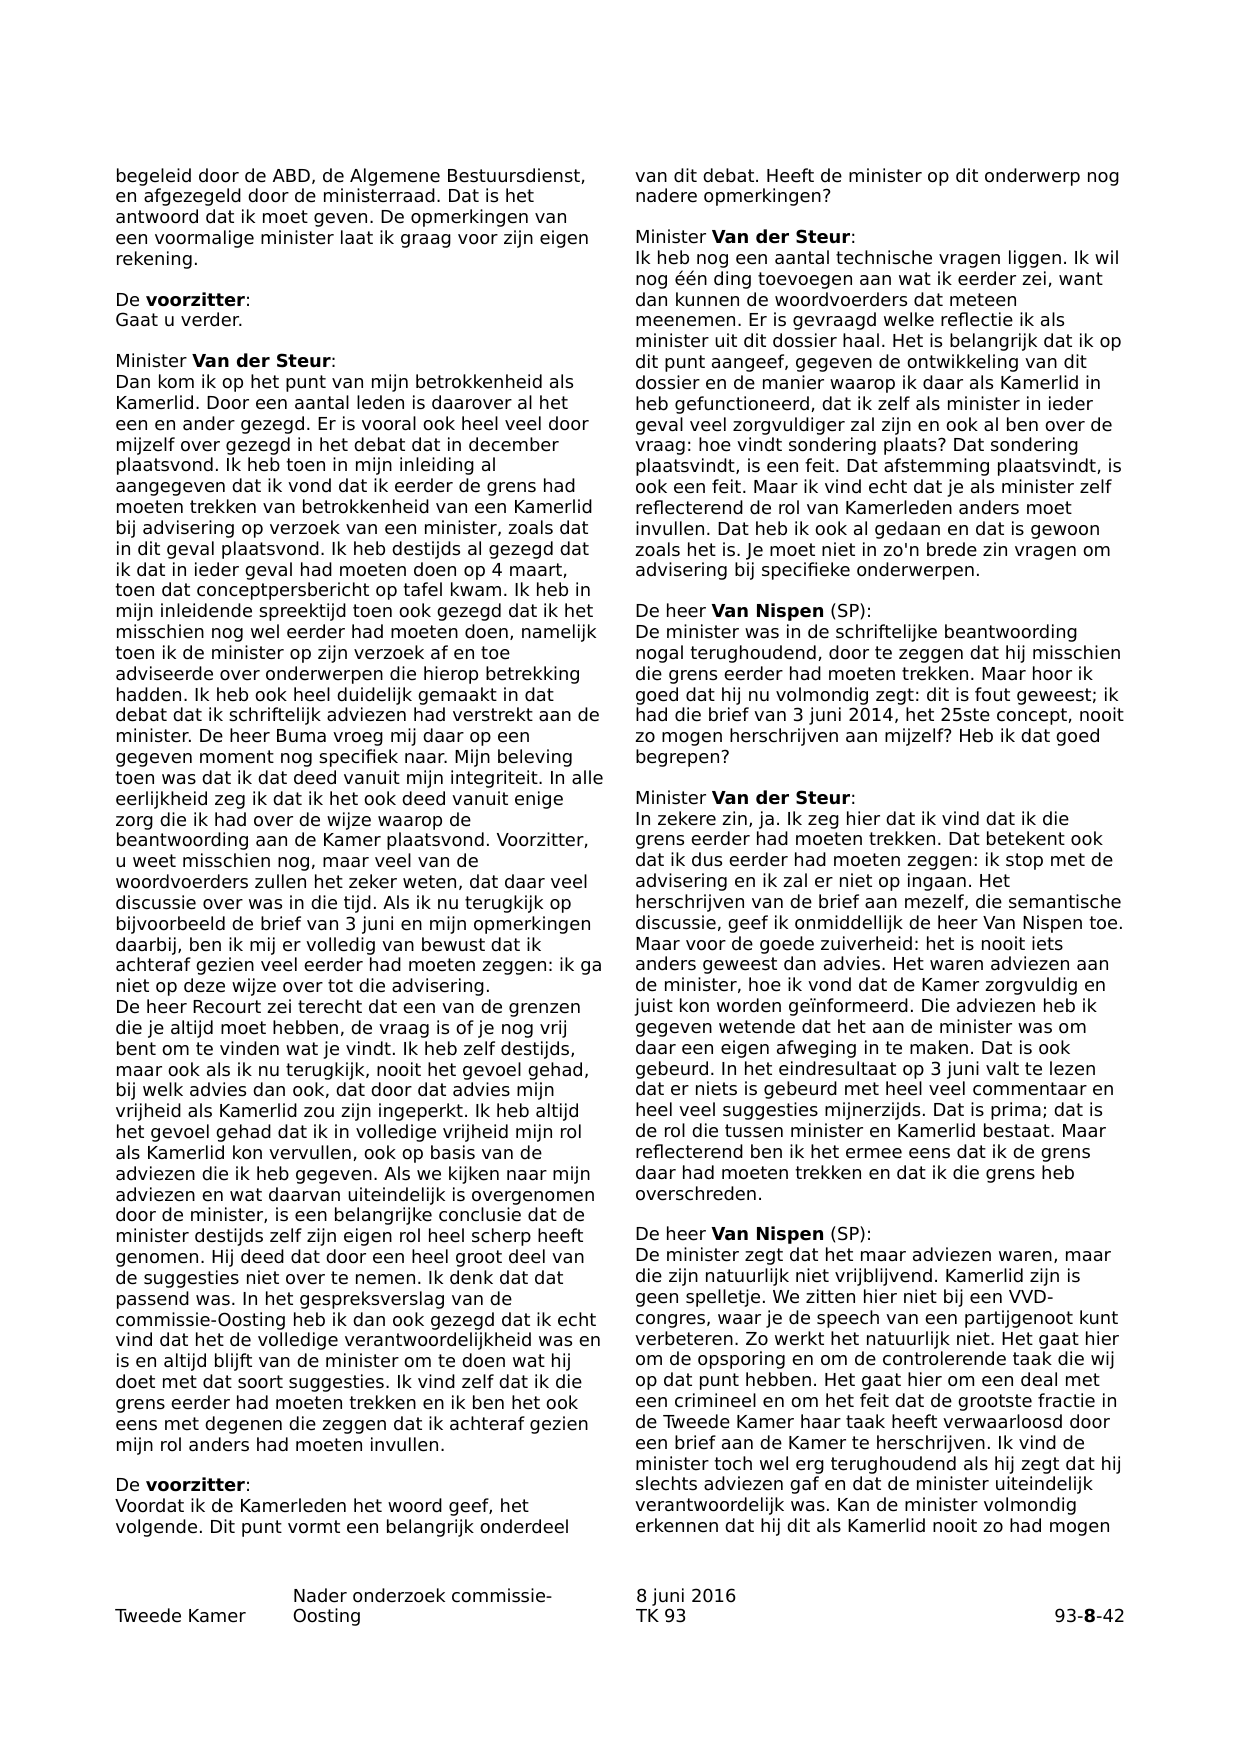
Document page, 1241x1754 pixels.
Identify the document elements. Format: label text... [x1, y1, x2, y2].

text Dan kom ik op het punt van mijn betrokkenheid als Kamerlid. Door een aantal leden is daarover al het een en ander gezegd. Er is vooral ook heel veel door mijzelf over gezegd in het debat dat in december plaatsvond. Ik heb toen in mijn inleiding al aangegeven dat ik vond dat ik eerder de grens had moeten trekken van betrokkenheid van een Kamerlid bij advisering op verzoek van een minister, zoals dat in dit geval plaatsvond. Ik heb destijds al gezegd dat ik dat in ieder geval had moeten doen op 4 maart, toen dat conceptpersbericht op tafel kwam. Ik heb in mijn inleidende spreektijd toen ook gezegd dat ik het misschien nog wel eerder had moeten doen, namelijk toen ik de minister op zijn verzoek af en toe adviseerde over onderwerpen die hierop betrekking hadden. Ik heb ook heel duidelijk gemaakt in dat debat dat ik schriftelijk adviezen had verstrekt aan de minister. De heer Buma vroeg mij daar op een gegeven moment nog specifiek naar. Mijn beleving toen was dat ik dat deed vanuit mijn integriteit. In alle eerlijkheid zeg ik dat ik het ook deed vanuit enige zorg die ik had over de wijze waarop de beantwoording aan de Kamer plaatsvond. Voorzitter, u weet misschien nog, maar veel van de woordvoerders zullen het zeker weten, dat daar veel discussie over was in die tijd. Als ik nu terugkijk op bijvoorbeeld de brief van 3 juni en mijn opmerkingen daarbij, ben ik mij er volledig van bewust dat ik achteraf gezien veel eerder had moeten zeggen: ik ga niet op deze wijze over tot die advisering. [115, 372, 605, 997]
text Minister Van der Steur: [635, 788, 1125, 808]
text begeleid door de ABD, de Algemene Bestuursdienst, en afgezegeld door de ministerraad. Dat is het antwoord dat ik moet geven. De opmerkingen van een voormalige minister laat ik graag voor zijn eigen rekening. [115, 165, 605, 269]
text Voordat ik de Kamerleden het woord geef, het volgende. Dit punt vormt een belangrijk onderdeel [115, 1496, 605, 1537]
text In zekere zin, ja. Ik zeg hier dat ik vind dat ik die grens eerder had moeten trekken. Dat betekent ook dat ik dus eerder had moeten zeggen: ik stop met de advisering en ik zal er niet op ingaan. Het herschrijven van de brief aan mezelf, die semantische discussie, geef ik onmiddellijk de heer Van Nispen toe. Maar voor de goede zuiverheid: het is nooit iets anders geweest dan advies. Het waren adviezen aan de minister, hoe ik vond dat de Kamer zorgvuldig en juist kon worden geïnformeerd. Die adviezen heb ik gegeven wetende dat het aan de minister was om daar een eigen afweging in te maken. Dat is ook gebeurd. In het eindresultaat op 3 juni valt te lezen dat er niets is gebeurd met heel veel commentaar en heel veel suggesties mijnerzijds. Dat is prima; dat is de rol die tussen minister en Kamerlid bestaat. Maar reflecterend ben ik het ermee eens dat ik de grens daar had moeten trekken en dat ik die grens heb overschreden. [635, 808, 1125, 1204]
text De minister was in de schriftelijke beantwoording nogal terughoudend, door te zeggen dat hij misschien die grens eerder had moeten trekken. Maar hoor ik goed dat hij nu volmondig zegt: dit is fout geweest; ik had die brief van 3 juni 2014, het 25ste concept, nooit zo mogen herschrijven aan mijzelf? Heb ik dat goed begrepen? [635, 622, 1125, 768]
text De heer Van Nispen (SP): [635, 601, 1125, 622]
text De heer Recourt zei terecht dat een van de grenzen die je altijd moet hebben, de vraag is of je nog vrij bent om te vinden wat je vindt. Ik heb zelf destijds, maar ook als ik nu terugkijk, nooit het gevoel gehad, bij welk advies dan ook, dat door dat advies mijn vrijheid als Kamerlid zou zijn ingeperkt. Ik heb altijd het gevoel gehad dat ik in volledige vrijheid mijn rol als Kamerlid kon vervullen, ook op basis van de adviezen die ik heb gegeven. Als we kijken naar mijn adviezen en wat daarvan uiteindelijk is overgenomen door de minister, is een belangrijke conclusie dat de minister destijds zelf zijn eigen rol heel scherp heeft genomen. Hij deed dat door een heel groot deel van de suggesties niet over te nemen. Ik denk dat dat passend was. In het gespreksverslag van de commissie-Oosting heb ik dan ook gezegd dat ik echt vind dat het de volledige verantwoordelijkheid was en is en altijd blijft van de minister om te doen wat hij doet met dat soort suggesties. Ik vind zelf dat ik die grens eerder had moeten trekken en ik ben het ook eens met degenen die zeggen dat ik achteraf gezien mijn rol anders had moeten invullen. [115, 997, 605, 1455]
text De voorzitter: [115, 1475, 605, 1496]
text Minister Van der Steur: [115, 351, 605, 372]
text Gaat u verder. [115, 310, 605, 331]
text Ik heb nog een aantal technische vragen liggen. Ik wil nog één ding toevoegen aan wat ik eerder zei, want dan kunnen de woordvoerders dat meteen meenemen. Er is gevraagd welke reflectie ik als minister uit dit dossier haal. Het is belangrijk dat ik op dit punt aangeef, gegeven de ontwikkeling van dit dossier en de manier waarop ik daar als Kamerlid in heb gefunctioneerd, dat ik zelf als minister in ieder geval veel zorgvuldiger zal zijn en ook al ben over de vraag: hoe vindt sondering plaats? Dat sondering plaatsvindt, is een feit. Dat afstemming plaatsvindt, is ook een feit. Maar ik vind echt dat je als minister zelf reflecterend de rol van Kamerleden anders moet invullen. Dat heb ik ook al gedaan en dat is gewoon zoals het is. Je moet niet in zo'n brede zin vragen om advisering bij specifieke onderwerpen. [635, 248, 1125, 581]
text van dit debat. Heeft de minister op dit onderwerp nog nadere opmerkingen? [635, 165, 1125, 207]
text De minister zegt dat het maar adviezen waren, maar die zijn natuurlijk niet vrijblijvend. Kamerlid zijn is geen spelletje. We zitten hier niet bij een VVD-congres, waar je de speech van een partijgenoot kunt verbeteren. Zo werkt het natuurlijk niet. Het gaat hier om de opsporing en om de controlerende taak die wij op dat punt hebben. Het gaat hier om een deal met een crimineel en om het feit dat de grootste fractie in de Tweede Kamer haar taak heeft verwaarloosd door een brief aan de Kamer te herschrijven. Ik vind de minister toch wel erg terughoudend als hij zegt dat hij slechts adviezen gaf en dat de minister uiteindelijk verantwoordelijk was. Kan de minister volmondig erkennen dat hij dit als Kamerlid nooit zo had mogen [635, 1245, 1125, 1537]
text De heer Van Nispen (SP): [635, 1224, 1125, 1245]
text De voorzitter: [115, 289, 605, 310]
text Minister Van der Steur: [635, 227, 1125, 248]
